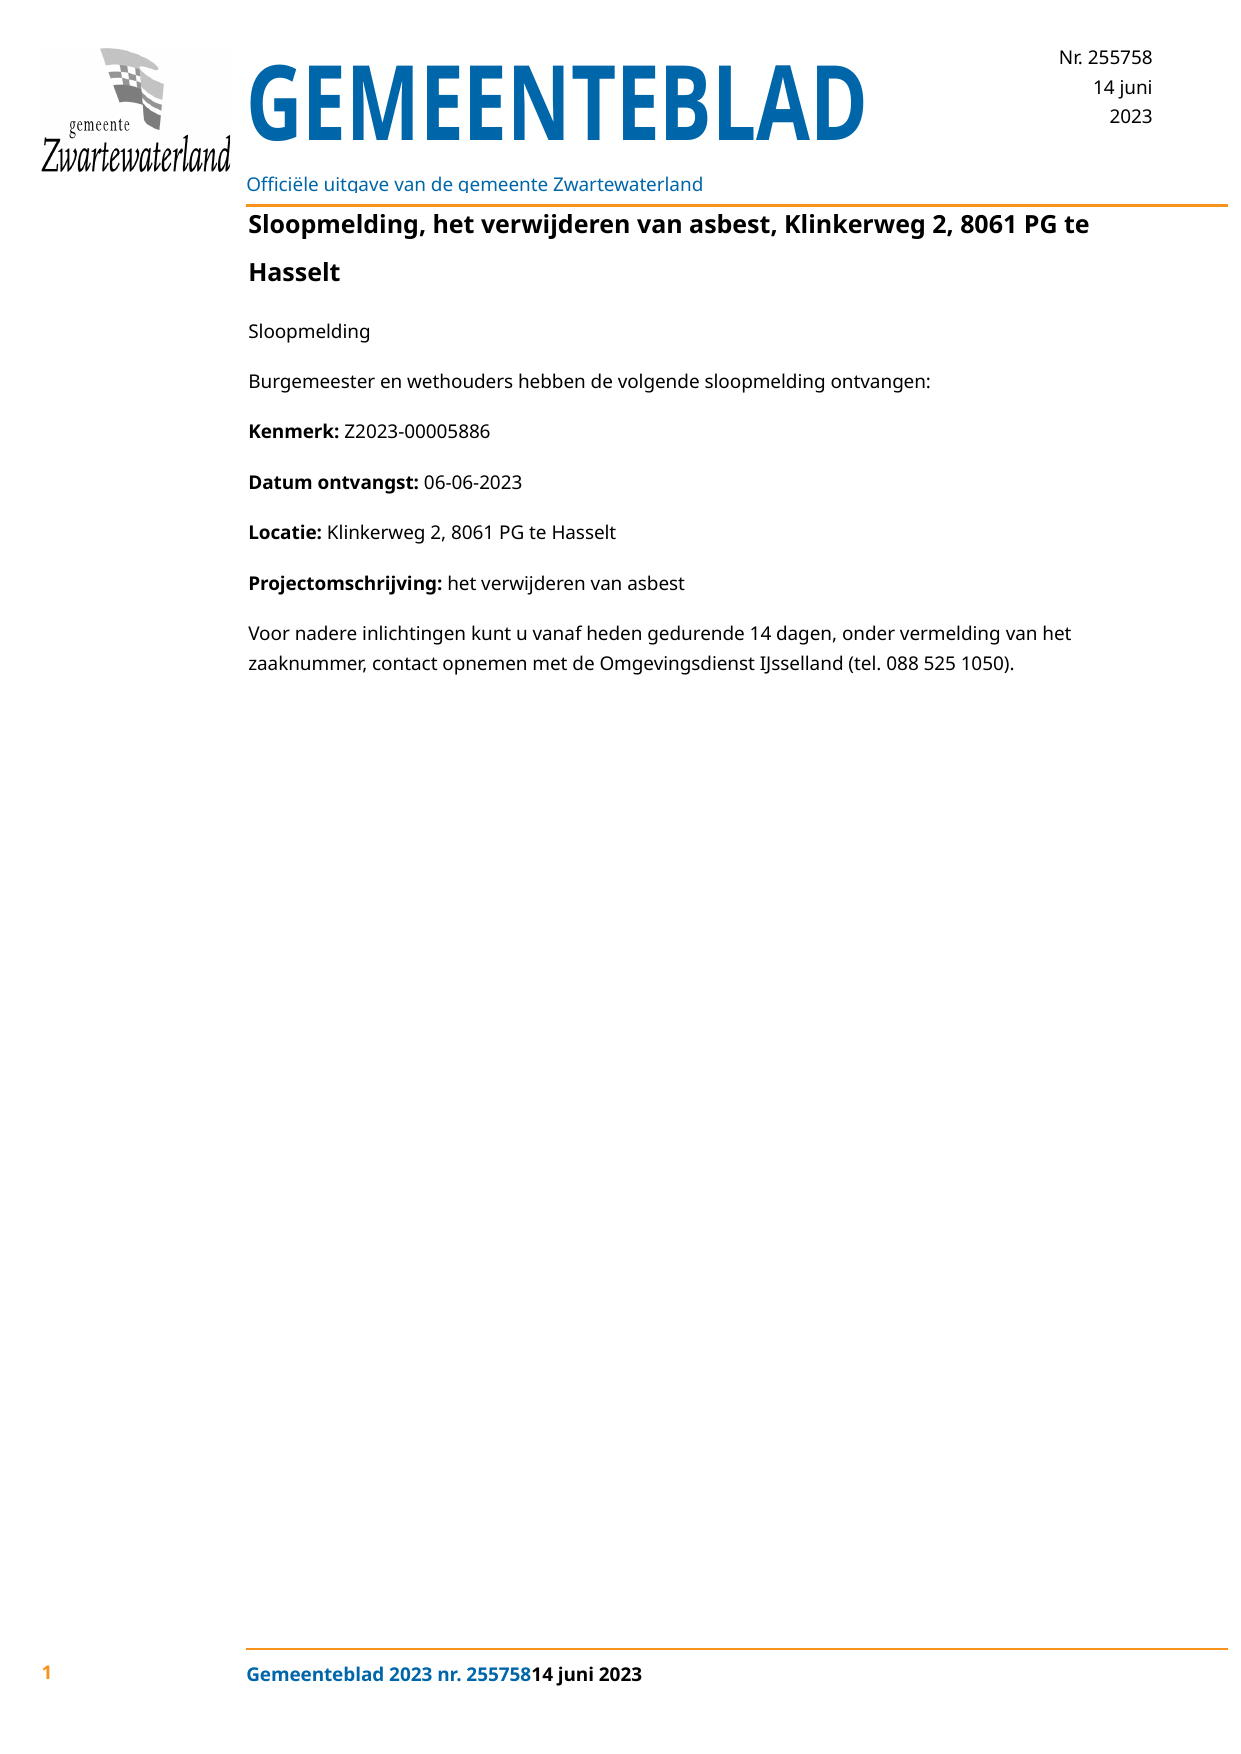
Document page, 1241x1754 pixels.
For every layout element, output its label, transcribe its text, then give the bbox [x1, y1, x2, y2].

text Burgemeester en wethouders hebben de volgende sloopmelding ontvangen: [248, 368, 1152, 394]
text Sloopmelding [248, 318, 1152, 344]
text Voor nadere inlichtingen kunt u vanaf heden gedurende 14 dagen, onder vermelding van het zaaknummer, contact opnemen met de Omgevingsdienst IJsselland (tel. 088 525 1050). [248, 620, 1152, 676]
text Sloopmelding, het verwijderen van asbest, Klinkerweg 2, 8061 PG te Hasselt [248, 207, 1152, 288]
text Projectomschrijving: het verwijderen van asbest [248, 570, 1152, 596]
text Locatie: Klinkerweg 2, 8061 PG te Hasselt [248, 519, 1152, 545]
picture [41, 47, 231, 172]
text Datum ontvangst: 06-06-2023 [248, 469, 1152, 495]
text Kenmerk: Z2023-00005886 [248, 419, 1152, 444]
